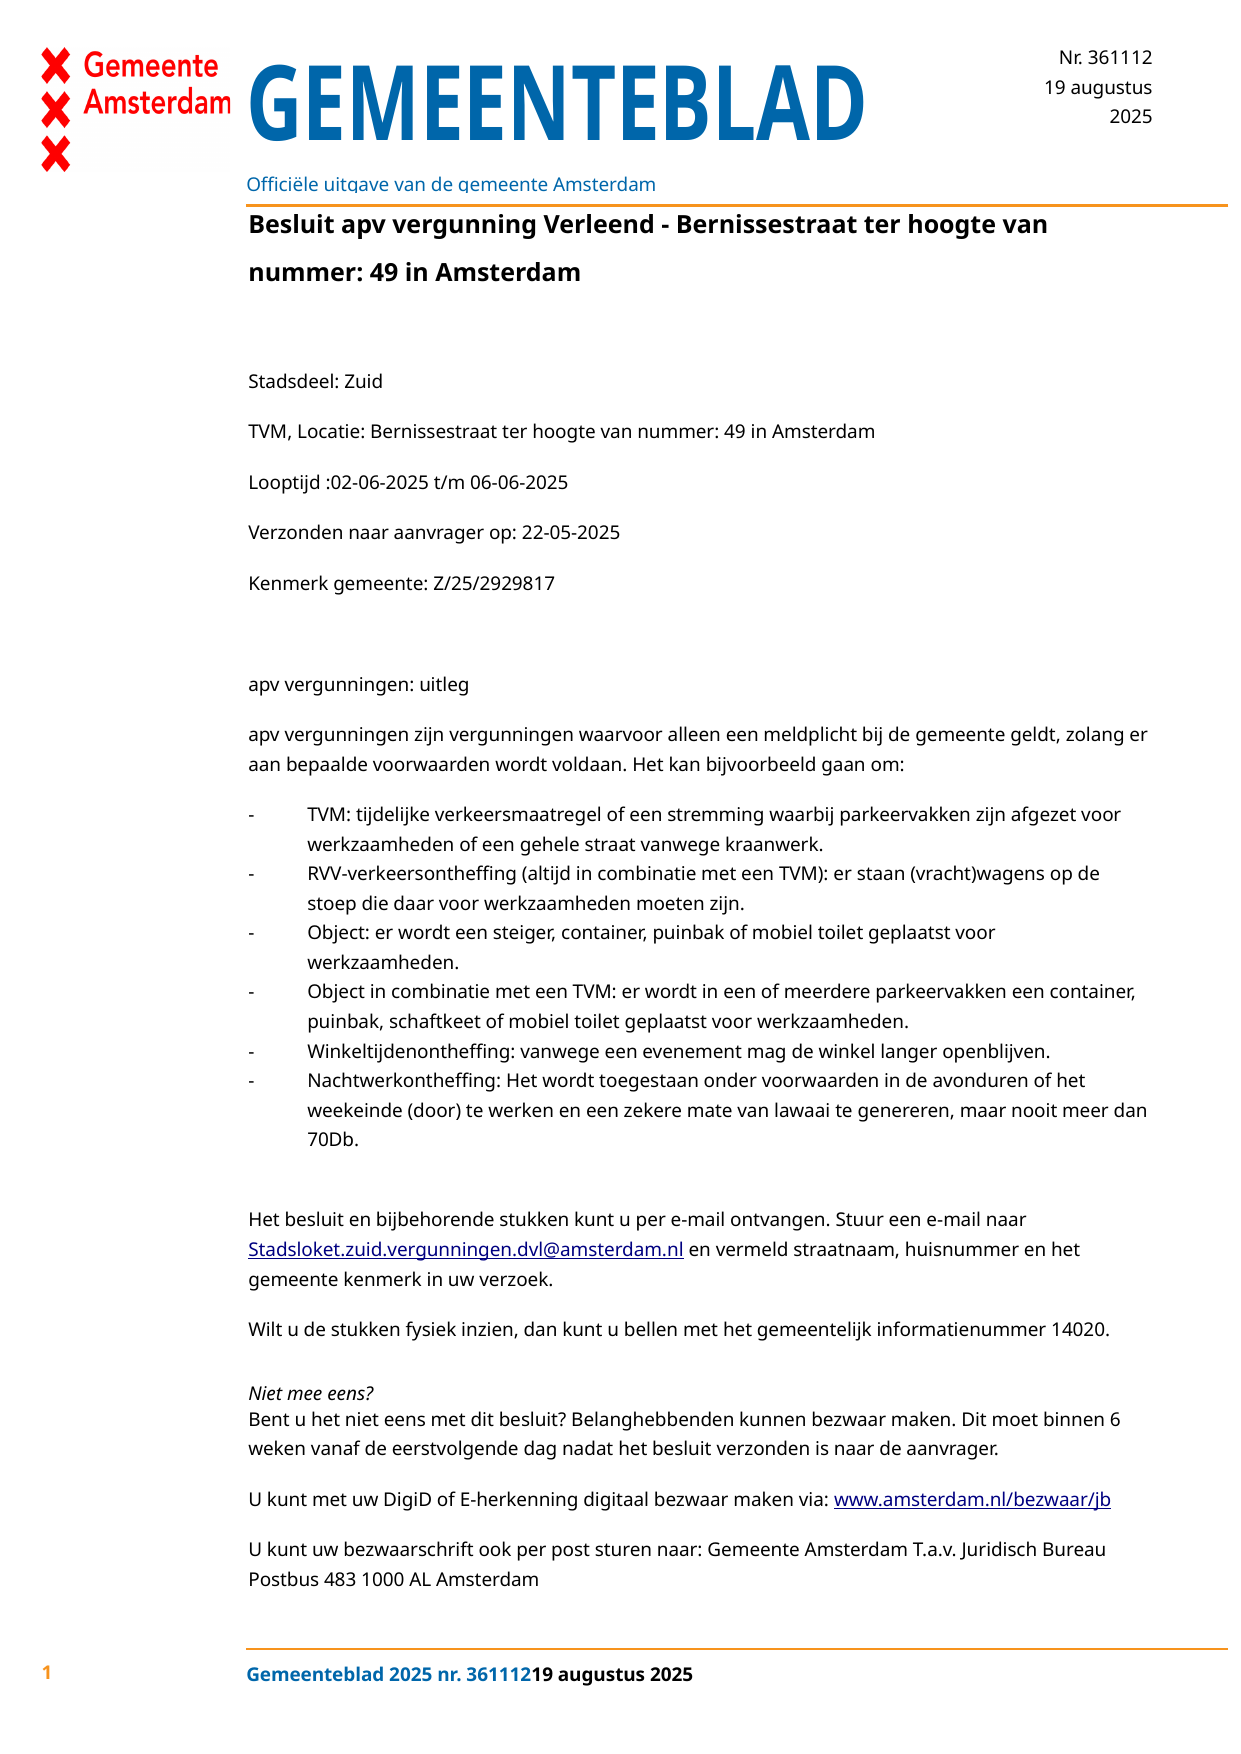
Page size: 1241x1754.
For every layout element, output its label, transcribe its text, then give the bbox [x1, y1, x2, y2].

list Object: er wordt een steiger, container, puinbak of mobiel toilet geplaatst voor werkzaamheden. [248, 919, 1152, 975]
list Winkeltijdenontheffing: vanwege een evenement mag de winkel langer openblijven. [248, 1038, 1152, 1064]
text Stadsdeel: Zuid [248, 368, 1152, 394]
text apv vergunningen: uitleg [248, 671, 1152, 697]
text Bent u het niet eens met dit besluit? Belanghebbenden kunnen bezwaar maken. Dit moet binnen 6 weken vanaf de eerstvolgende dag nadat het besluit verzonden is naar de aanvrager. [248, 1406, 1152, 1461]
list Object in combinatie met een TVM: er wordt in een of meerdere parkeervakken een container, puinbak, schaftkeet of mobiel toilet geplaatst voor werkzaamheden. [248, 979, 1152, 1034]
list Nachtwerkontheffing: Het wordt toegestaan onder voorwaarden in de avonduren of het weekeinde (door) te werken en een zekere mate van lawaai te genereren, maar nooit meer dan 70Db. [248, 1067, 1152, 1152]
text TVM, Locatie: Bernissestraat ter hoogte van nummer: 49 in Amsterdam [248, 419, 1152, 444]
text Het besluit en bijbehorende stukken kunt u per e-mail ontvangen. Stuur een e-mail naar Stadsloket.zuid.vergunningen.dvl@amsterdam.nl en vermeld straatnaam, huisnummer en het gemeente kenmerk in uw verzoek. [248, 1207, 1152, 1292]
text Verzonden naar aanvrager op: 22-05-2025 [248, 519, 1152, 545]
text apv vergunningen zijn vergunningen waarvoor alleen een meldplicht bij de gemeente geldt, zolang er aan bepaalde voorwaarden wordt voldaan. Het kan bijvoorbeeld gaan om: [248, 721, 1152, 777]
text Looptijd :02-06-2025 t/m 06-06-2025 [248, 469, 1152, 495]
text Kenmerk gemeente: Z/25/2929817 [248, 570, 1152, 596]
picture [41, 47, 231, 172]
text Besluit apv vergunning Verleend - Bernissestraat ter hoogte van nummer: 49 in Amsterdam [248, 207, 1152, 288]
text U kunt met uw DigiD of E-herkenning digitaal bezwaar maken via: www.amsterdam.nl/bezwaar/jb [248, 1486, 1152, 1512]
list TVM: tijdelijke verkeersmaatregel of een stremming waarbij parkeervakken zijn afgezet voor werkzaamheden of een gehele straat vanwege kraanwerk. [248, 801, 1152, 857]
text Niet mee eens? [248, 1380, 1152, 1406]
text U kunt uw bezwaarschrift ook per post sturen naar: Gemeente Amsterdam T.a.v. Juridisch Bureau Postbus 483 1000 AL Amsterdam [248, 1536, 1152, 1592]
list RVV-verkeersontheffing (altijd in combinatie met een TVM): er staan (vracht)wagens op de stoep die daar voor werkzaamheden moeten zijn. [248, 860, 1152, 916]
text Wilt u de stukken fysiek inzien, dan kunt u bellen met het gemeentelijk informatienummer 14020. [248, 1316, 1152, 1342]
